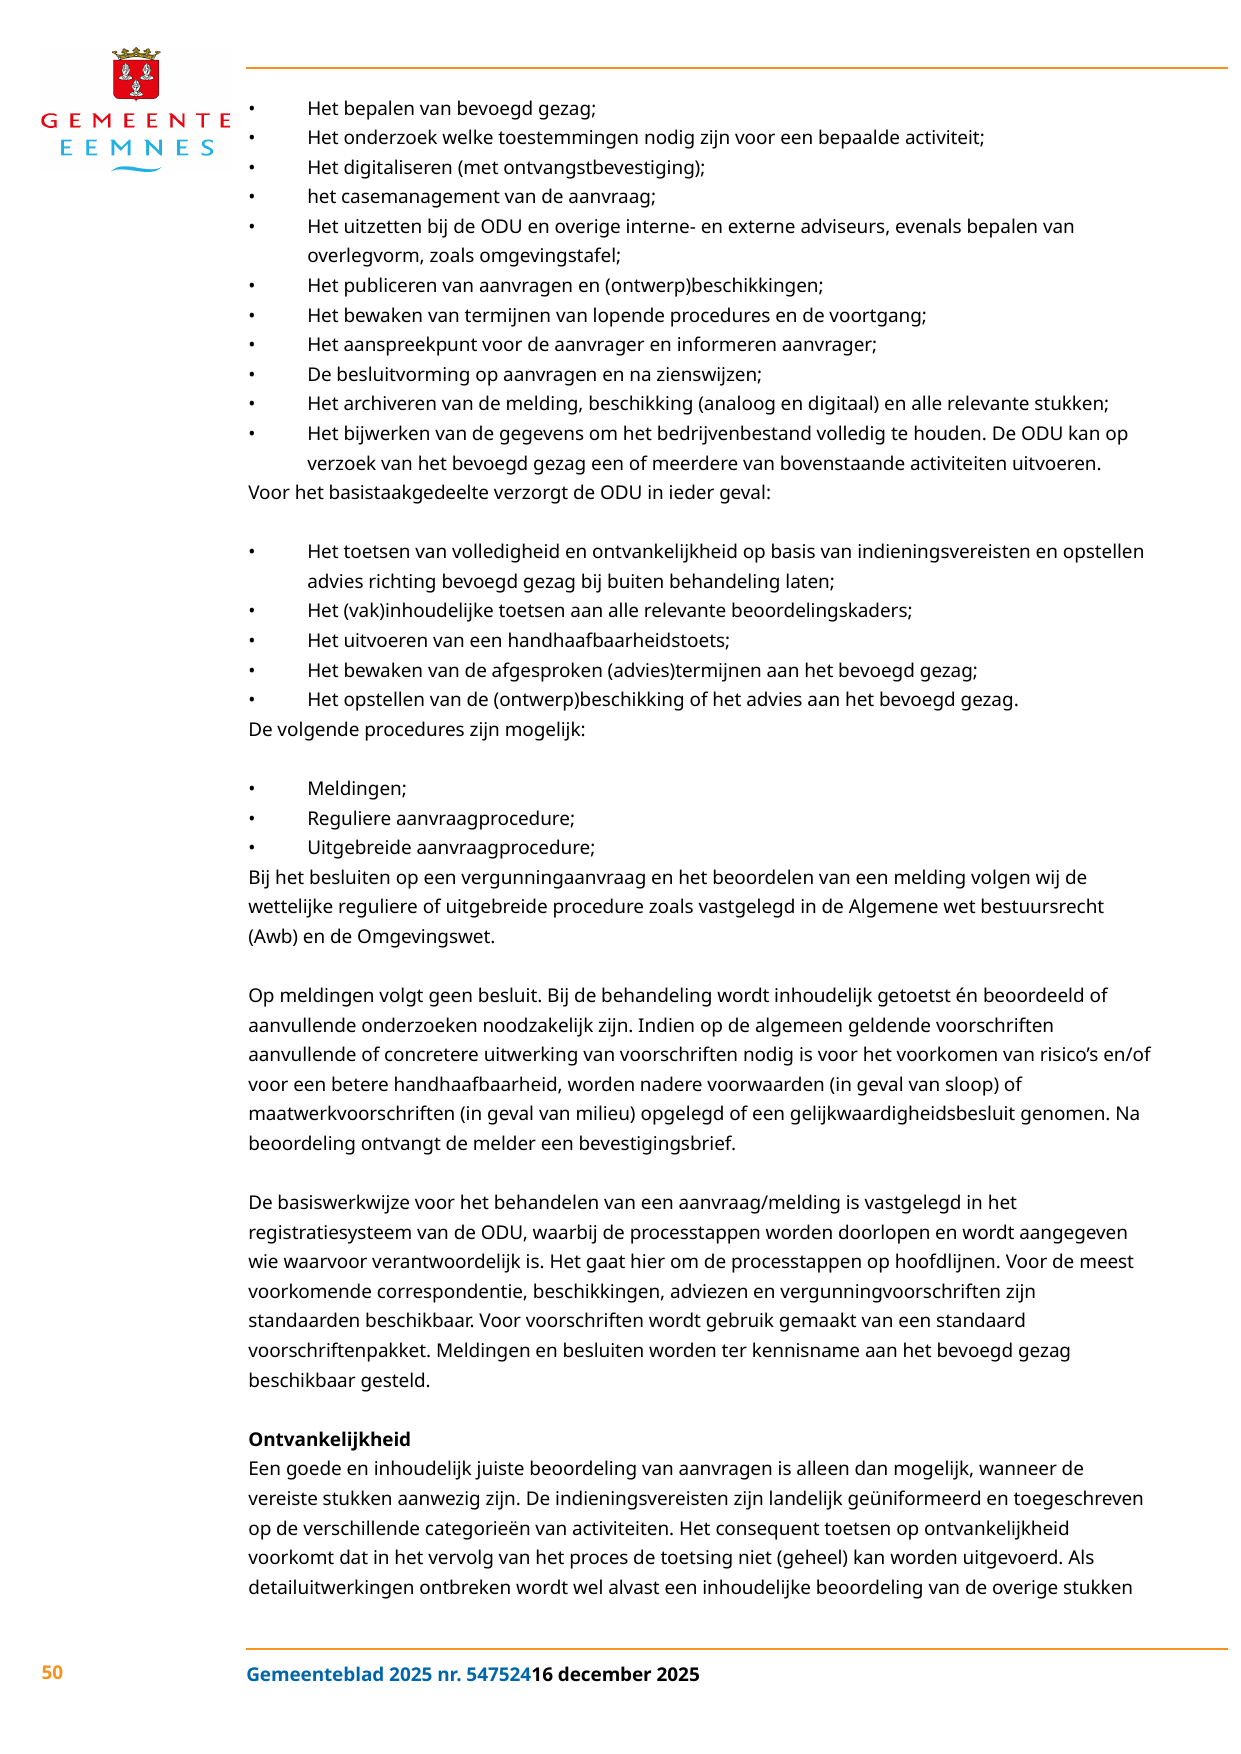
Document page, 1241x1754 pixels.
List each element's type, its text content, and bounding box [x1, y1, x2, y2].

list Het opstellen van de (ontwerp)beschikking of het advies aan het bevoegd gezag. [248, 686, 1152, 712]
text De volgende procedures zijn mogelijk: [248, 716, 1152, 742]
list Het bewaken van de afgesproken (advies)termijnen aan het bevoegd gezag; [248, 657, 1152, 683]
list Het aanspreekpunt voor de aanvrager en informeren aanvrager; [248, 331, 1152, 357]
list Het onderzoek welke toestemmingen nodig zijn voor een bepaalde activiteit; [248, 124, 1152, 150]
list Het uitzetten bij de ODU en overige interne- en externe adviseurs, evenals bepalen van overlegvorm, zoals omgevingstafel; [248, 213, 1152, 268]
text De basiswerkwijze voor het behandelen van een aanvraag/melding is vastgelegd in het registratiesysteem van de ODU, waarbij de processtappen worden doorlopen en wordt aangegeven wie waarvoor verantwoordelijk is. Het gaat hier om de processtappen op hoofdlijnen. Voor de meest voorkomende correspondentie, beschikkingen, adviezen en vergunningvoorschriften zijn standaarden beschikbaar. Voor voorschriften wordt gebruik gemaakt van een standaard voorschriftenpakket. Meldingen en besluiten worden ter kennisname aan het bevoegd gezag beschikbaar gesteld. [248, 1189, 1152, 1393]
list Het digitaliseren (met ontvangstbevestiging); [248, 154, 1152, 180]
text Ontvankelijkheid [248, 1426, 1152, 1452]
list Het publiceren van aanvragen en (ontwerp)beschikkingen; [248, 272, 1152, 298]
list het casemanagement van de aanvraag; [248, 183, 1152, 209]
list Reguliere aanvraagprocedure; [248, 805, 1152, 831]
text Voor het basistaakgedeelte verzorgt de ODU in ieder geval: [248, 479, 1152, 505]
list Het bewaken van termijnen van lopende procedures en de voortgang; [248, 302, 1152, 328]
list Het uitvoeren van een handhaafbaarheidstoets; [248, 627, 1152, 653]
list Meldingen; [248, 775, 1152, 801]
list Het bepalen van bevoegd gezag; [248, 95, 1152, 121]
list Uitgebreide aanvraagprocedure; [248, 834, 1152, 860]
list De besluitvorming op aanvragen en na zienswijzen; [248, 361, 1152, 387]
list Het archiveren van de melding, beschikking (analoog en digitaal) en alle relevante stukken; [248, 391, 1152, 416]
text Op meldingen volgt geen besluit. Bij de behandeling wordt inhoudelijk getoetst én beoordeeld of aanvullende onderzoeken noodzakelijk zijn. Indien op de algemeen geldende voorschriften aanvullende of concretere uitwerking van voorschriften nodig is voor het voorkomen van risico’s en/of voor een betere handhaafbaarheid, worden nadere voorwaarden (in geval van sloop) of maatwerkvoorschriften (in geval van milieu) opgelegd of een gelijkwaardigheidsbesluit genomen. Na beoordeling ontvangt de melder een bevestigingsbrief. [248, 982, 1152, 1156]
list Het (vak)inhoudelijke toetsen aan alle relevante beoordelingskaders; [248, 598, 1152, 623]
list Het bijwerken van de gegevens om het bedrijvenbestand volledig te houden. De ODU kan op verzoek van het bevoegd gezag een of meerdere van bovenstaande activiteiten uitvoeren. [248, 420, 1152, 476]
list Het toetsen van volledigheid en ontvankelijkheid op basis van indieningsvereisten en opstellen advies richting bevoegd gezag bij buiten behandeling laten; [248, 538, 1152, 594]
text Een goede en inhoudelijk juiste beoordeling van aanvragen is alleen dan mogelijk, wanneer de vereiste stukken aanwezig zijn. De indieningsvereisten zijn landelijk geüniformeerd en toegeschreven op de verschillende categorieën van activiteiten. Het consequent toetsen op ontvankelijkheid voorkomt dat in het vervolg van het proces de toetsing niet (geheel) kan worden uitgevoerd. Als detailuitwerkingen ontbreken wordt wel alvast een inhoudelijke beoordeling van de overige stukken [248, 1456, 1152, 1600]
picture [41, 47, 231, 172]
text Bij het besluiten op een vergunningaanvraag en het beoordelen van een melding volgen wij de wettelijke reguliere of uitgebreide procedure zoals vastgelegd in de Algemene wet bestuursrecht (Awb) en de Omgevingswet. [248, 864, 1152, 949]
